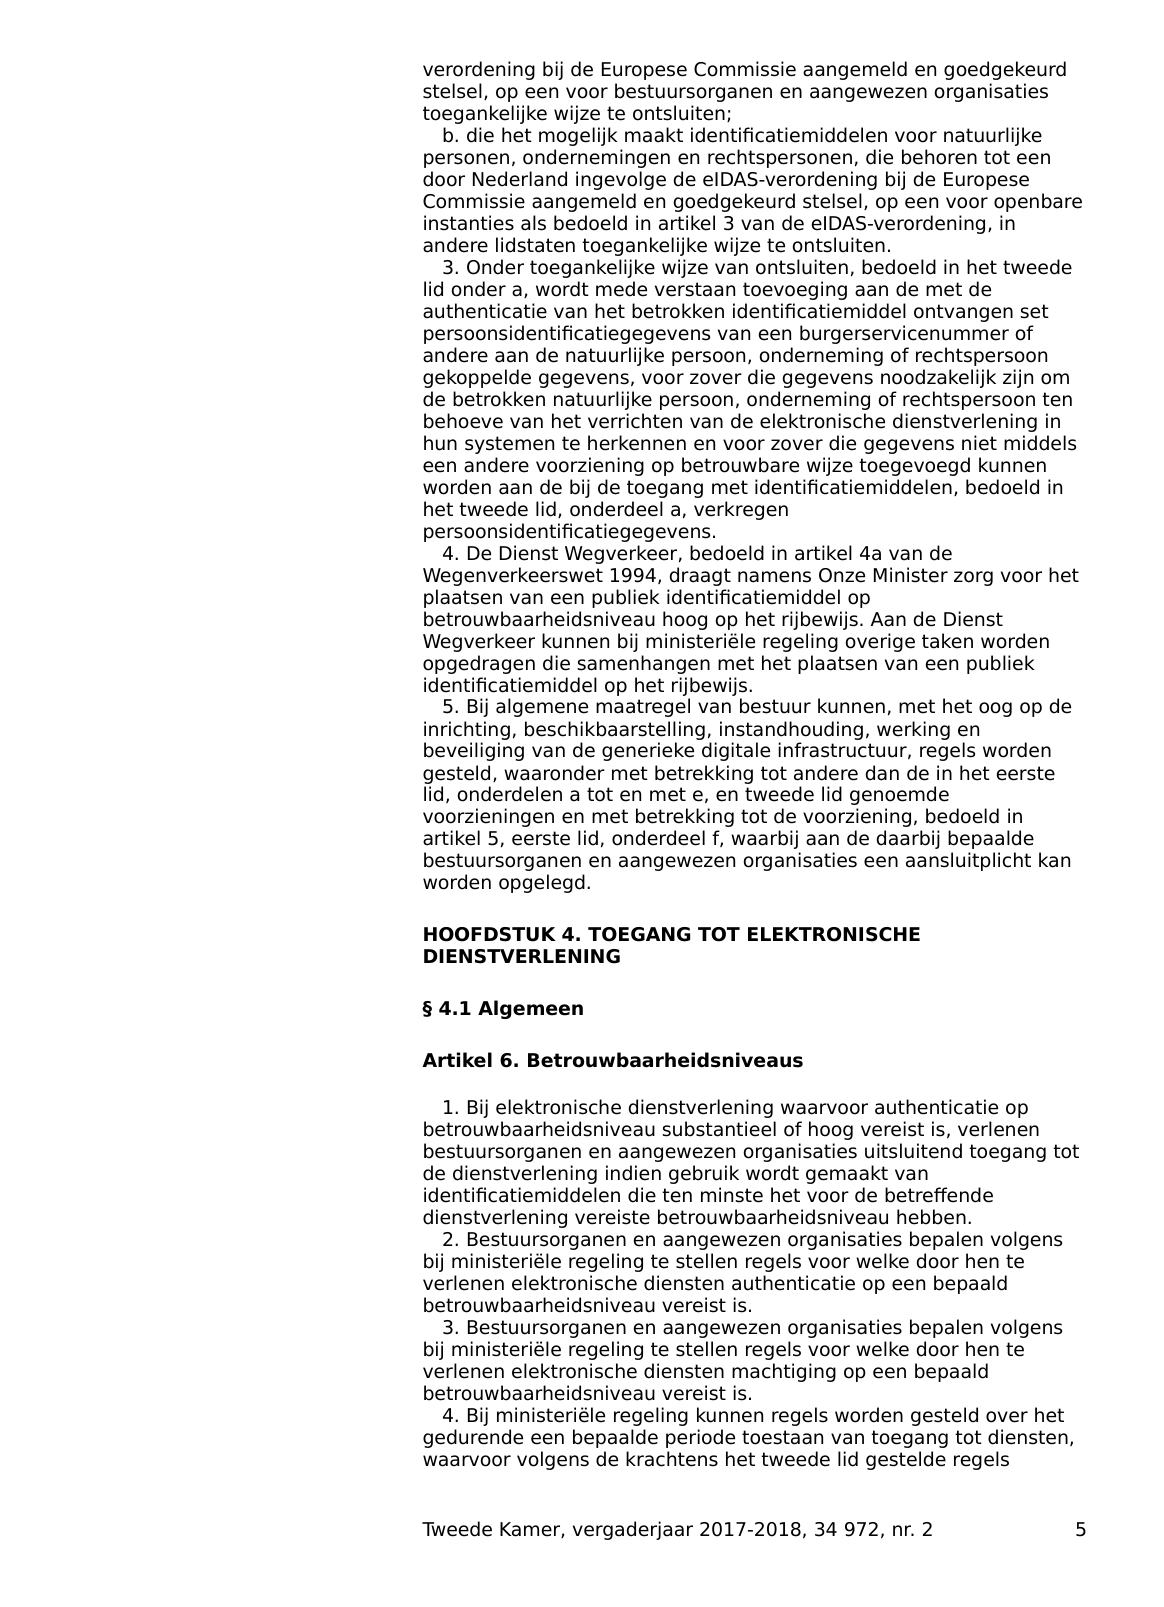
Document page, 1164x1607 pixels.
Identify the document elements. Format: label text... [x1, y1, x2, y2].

text verordening bij de Europese Commissie aangemeld en goedgekeurd stelsel, op een voor bestuursorganen en aangewezen organisaties toegankelijke wijze te ontsluiten; [422, 59, 1087, 125]
subtitle HOOFDSTUK 4. TOEGANG TOT ELEKTRONISCHE DIENSTVERLENING [422, 924, 1087, 968]
subtitle Artikel 6. Betrouwbaarheidsniveaus [422, 1050, 1087, 1072]
text 4. Bij ministeriële regeling kunnen regels worden gesteld over het gedurende een bepaalde periode toestaan van toegang tot diensten, waarvoor volgens de krachtens het tweede lid gestelde regels [422, 1405, 1087, 1471]
text 3. Onder toegankelijke wijze van ontsluiten, bedoeld in het tweede lid onder a, wordt mede verstaan toevoeging aan de met de authenticatie van het betrokken identificatiemiddel ontvangen set persoonsidentificatiegegevens van een burgerservicenummer of andere aan de natuurlijke persoon, onderneming of rechtspersoon gekoppelde gegevens, voor zover die gegevens noodzakelijk zijn om de betrokken natuurlijke persoon, onderneming of rechtspersoon ten behoeve van het verrichten van de elektronische dienstverlening in hun systemen te herkennen en voor zover die gegevens niet middels een andere voorziening op betrouwbare wijze toegevoegd kunnen worden aan de bij de toegang met identificatiemiddelen, bedoeld in het tweede lid, onderdeel a, verkregen persoonsidentificatiegegevens. [422, 257, 1087, 543]
text b. die het mogelijk maakt identificatiemiddelen voor natuurlijke personen, ondernemingen en rechtspersonen, die behoren tot een door Nederland ingevolge de eIDAS-verordening bij de Europese Commissie aangemeld en goedgekeurd stelsel, op een voor openbare instanties als bedoeld in artikel 3 van de eIDAS-verordening, in andere lidstaten toegankelijke wijze te ontsluiten. [422, 125, 1087, 257]
text 1. Bij elektronische dienstverlening waarvoor authenticatie op betrouwbaarheidsniveau substantieel of hoog vereist is, verlenen bestuursorganen en aangewezen organisaties uitsluitend toegang tot de dienstverlening indien gebruik wordt gemaakt van identificatiemiddelen die ten minste het voor de betreffende dienstverlening vereiste betrouwbaarheidsniveau hebben. [422, 1097, 1087, 1229]
text 4. De Dienst Wegverkeer, bedoeld in artikel 4a van de Wegenverkeerswet 1994, draagt namens Onze Minister zorg voor het plaatsen van een publiek identificatiemiddel op betrouwbaarheidsniveau hoog op het rijbewijs. Aan de Dienst Wegverkeer kunnen bij ministeriële regeling overige taken worden opgedragen die samenhangen met het plaatsen van een publiek identificatiemiddel op het rijbewijs. [422, 543, 1087, 696]
text 3. Bestuursorganen en aangewezen organisaties bepalen volgens bij ministeriële regeling te stellen regels voor welke door hen te verlenen elektronische diensten machtiging op een bepaald betrouwbaarheidsniveau vereist is. [422, 1317, 1087, 1405]
subtitle § 4.1 Algemeen [422, 998, 1087, 1020]
text 2. Bestuursorganen en aangewezen organisaties bepalen volgens bij ministeriële regeling te stellen regels voor welke door hen te verlenen elektronische diensten authenticatie op een bepaald betrouwbaarheidsniveau vereist is. [422, 1229, 1087, 1317]
text 5. Bij algemene maatregel van bestuur kunnen, met het oog op de inrichting, beschikbaarstelling, instandhouding, werking en beveiliging van de generieke digitale infrastructuur, regels worden gesteld, waaronder met betrekking tot andere dan de in het eerste lid, onderdelen a tot en met e, en tweede lid genoemde voorzieningen en met betrekking tot de voorziening, bedoeld in artikel 5, eerste lid, onderdeel f, waarbij aan de daarbij bepaalde bestuursorganen en aangewezen organisaties een aansluitplicht kan worden opgelegd. [422, 696, 1087, 894]
